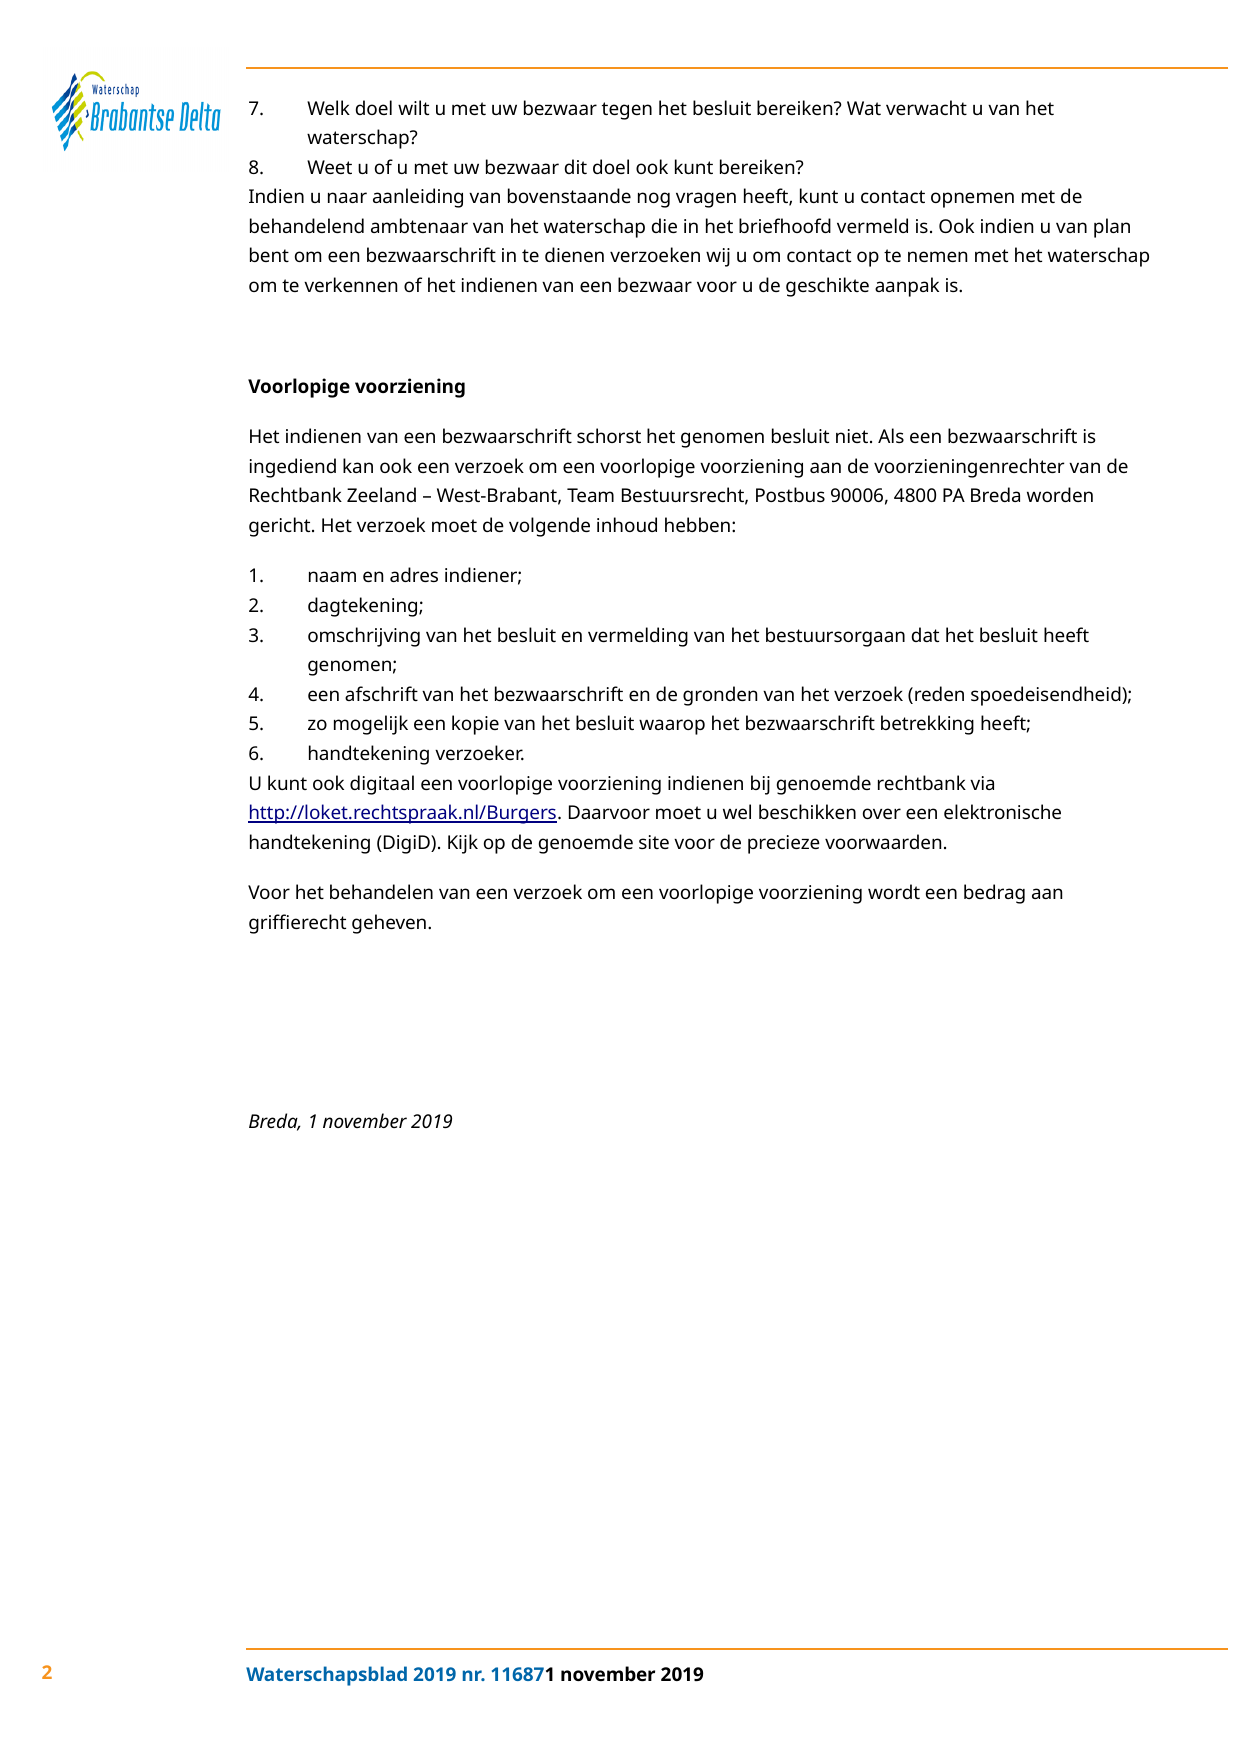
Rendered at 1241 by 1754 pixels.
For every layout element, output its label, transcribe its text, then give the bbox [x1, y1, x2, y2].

text Het indienen van een bezwaarschrift schorst het genomen besluit niet. Als een bezwaarschrift is ingediend kan ook een verzoek om een voorlopige voorziening aan de voorzieningenrechter van de Rechtbank Zeeland – West-Brabant, Team Bestuursrecht, Postbus 90006, 4800 PA Breda worden gericht. Het verzoek moet de volgende inhoud hebben: [248, 423, 1152, 538]
text Breda, 1 november 2019 [248, 1108, 1152, 1134]
text Voorlopige voorziening [248, 373, 1152, 399]
text U kunt ook digitaal een voorlopige voorziening indienen bij genoemde rechtbank via http://loket.rechtspraak.nl/Burgers. Daarvoor moet u wel beschikken over een elektronische handtekening (DigiD). Kijk op de genoemde site voor de precieze voorwaarden. [248, 770, 1152, 855]
list handtekening verzoeker. [248, 740, 1152, 766]
list Weet u of u met uw bezwaar dit doel ook kunt bereiken? [248, 154, 1152, 180]
text Indien u naar aanleiding van bovenstaande nog vragen heeft, kunt u contact opnemen met de behandelend ambtenaar van het waterschap die in het briefhoofd vermeld is. Ook indien u van plan bent om een bezwaarschrift in te dienen verzoeken wij u om contact op te nemen met het waterschap om te verkennen of het indienen van een bezwaar voor u de geschikte aanpak is. [248, 183, 1152, 298]
list een afschrift van het bezwaarschrift en de gronden van het verzoek (reden spoedeisendheid); [248, 681, 1152, 707]
list dagtekening; [248, 592, 1152, 618]
list Welk doel wilt u met uw bezwaar tegen het besluit bereiken? Wat verwacht u van het waterschap? [248, 95, 1152, 150]
list omschrijving van het besluit en vermelding van het bestuursorgaan dat het besluit heeft genomen; [248, 622, 1152, 677]
list naam en adres indiener; [248, 563, 1152, 588]
text Voor het behandelen van een verzoek om een voorlopige voorziening wordt een bedrag aan griffierecht geheven. [248, 879, 1152, 935]
picture [41, 47, 231, 172]
list zo mogelijk een kopie van het besluit waarop het bezwaarschrift betrekking heeft; [248, 711, 1152, 736]
